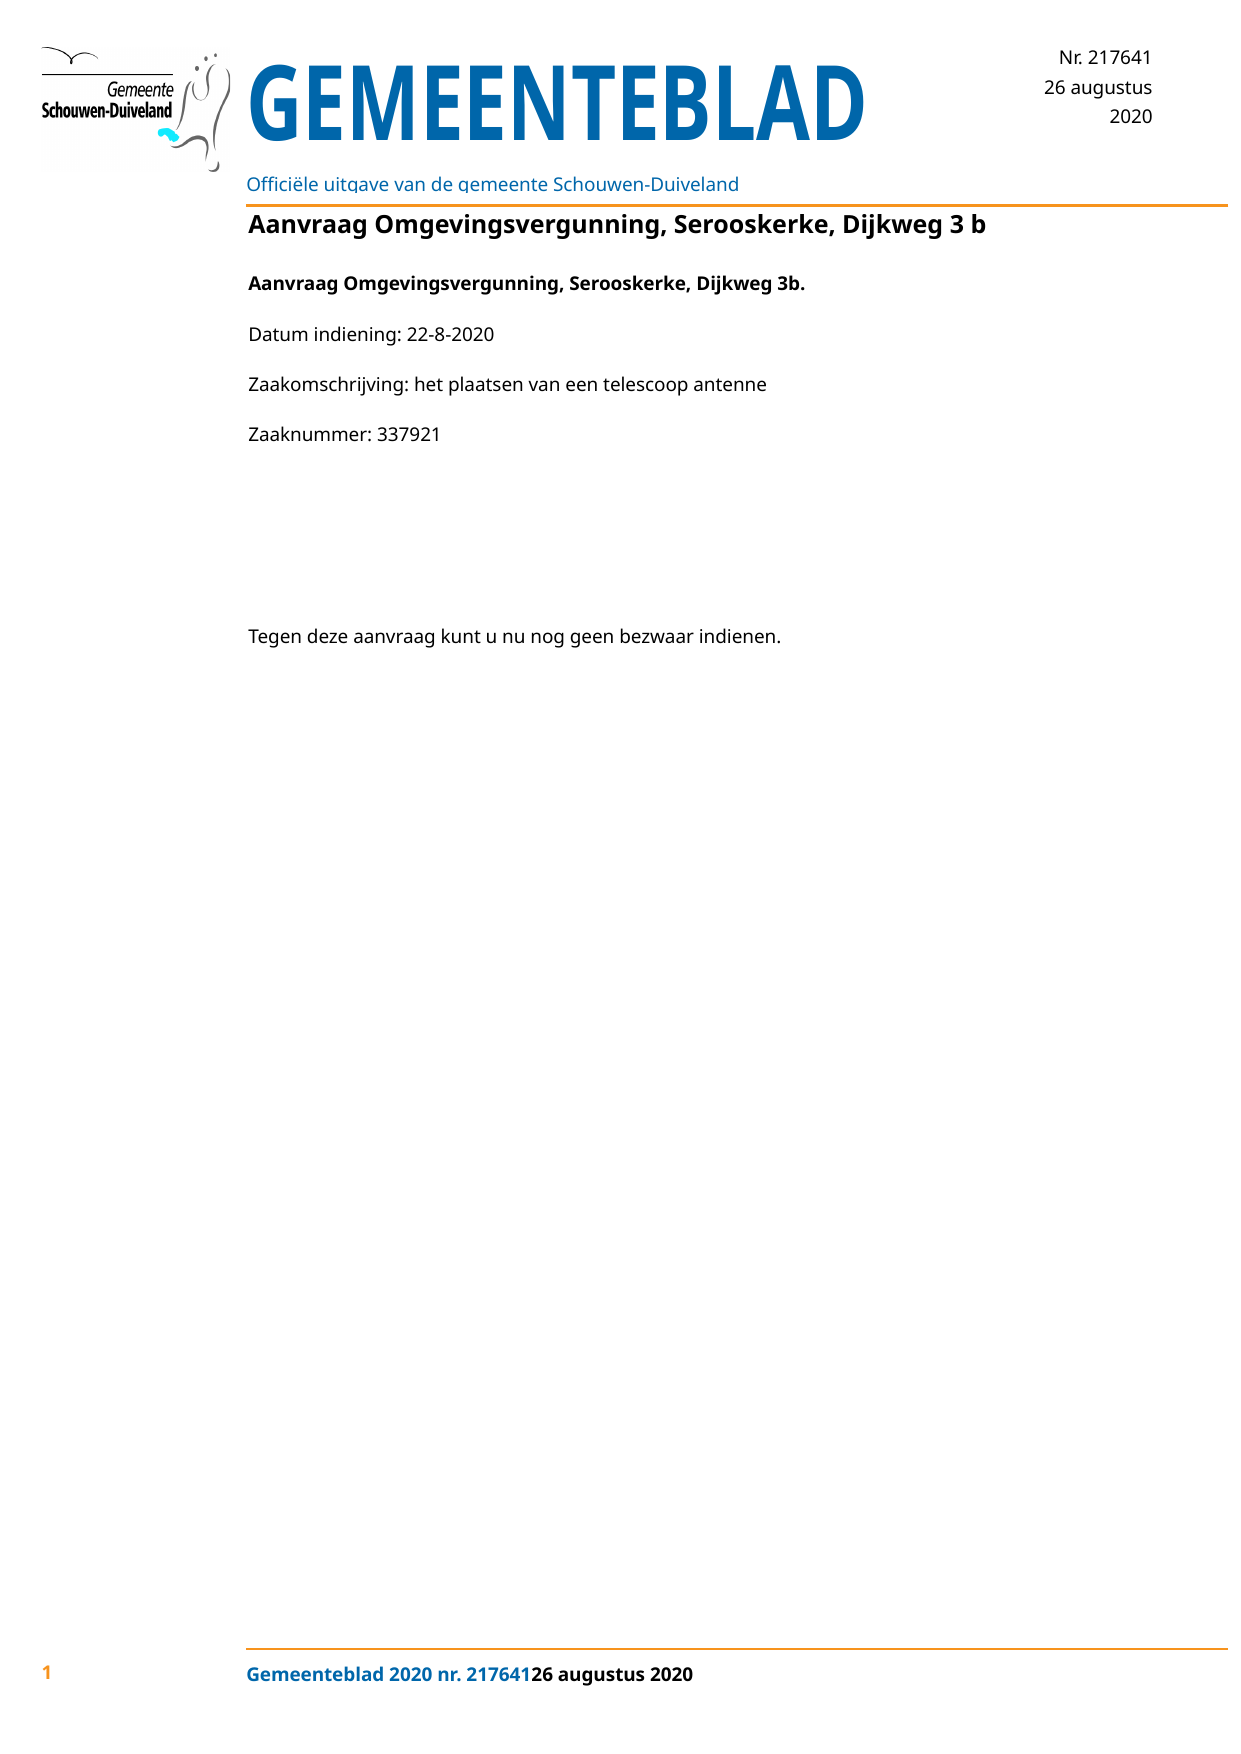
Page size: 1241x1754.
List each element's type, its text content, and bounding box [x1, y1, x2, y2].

text Aanvraag Omgevingsvergunning, Serooskerke, Dijkweg 3b. [248, 270, 1152, 296]
text Tegen deze aanvraag kunt u nu nog geen bezwaar indienen. [248, 623, 1152, 649]
text Aanvraag Omgevingsvergunning, Serooskerke, Dijkweg 3 b [248, 207, 1152, 241]
text Datum indiening: 22-8-2020 [248, 321, 1152, 346]
text Zaakomschrijving: het plaatsen van een telescoop antenne [248, 371, 1152, 397]
text Zaaknummer: 337921 [248, 422, 1152, 447]
picture [41, 47, 231, 172]
